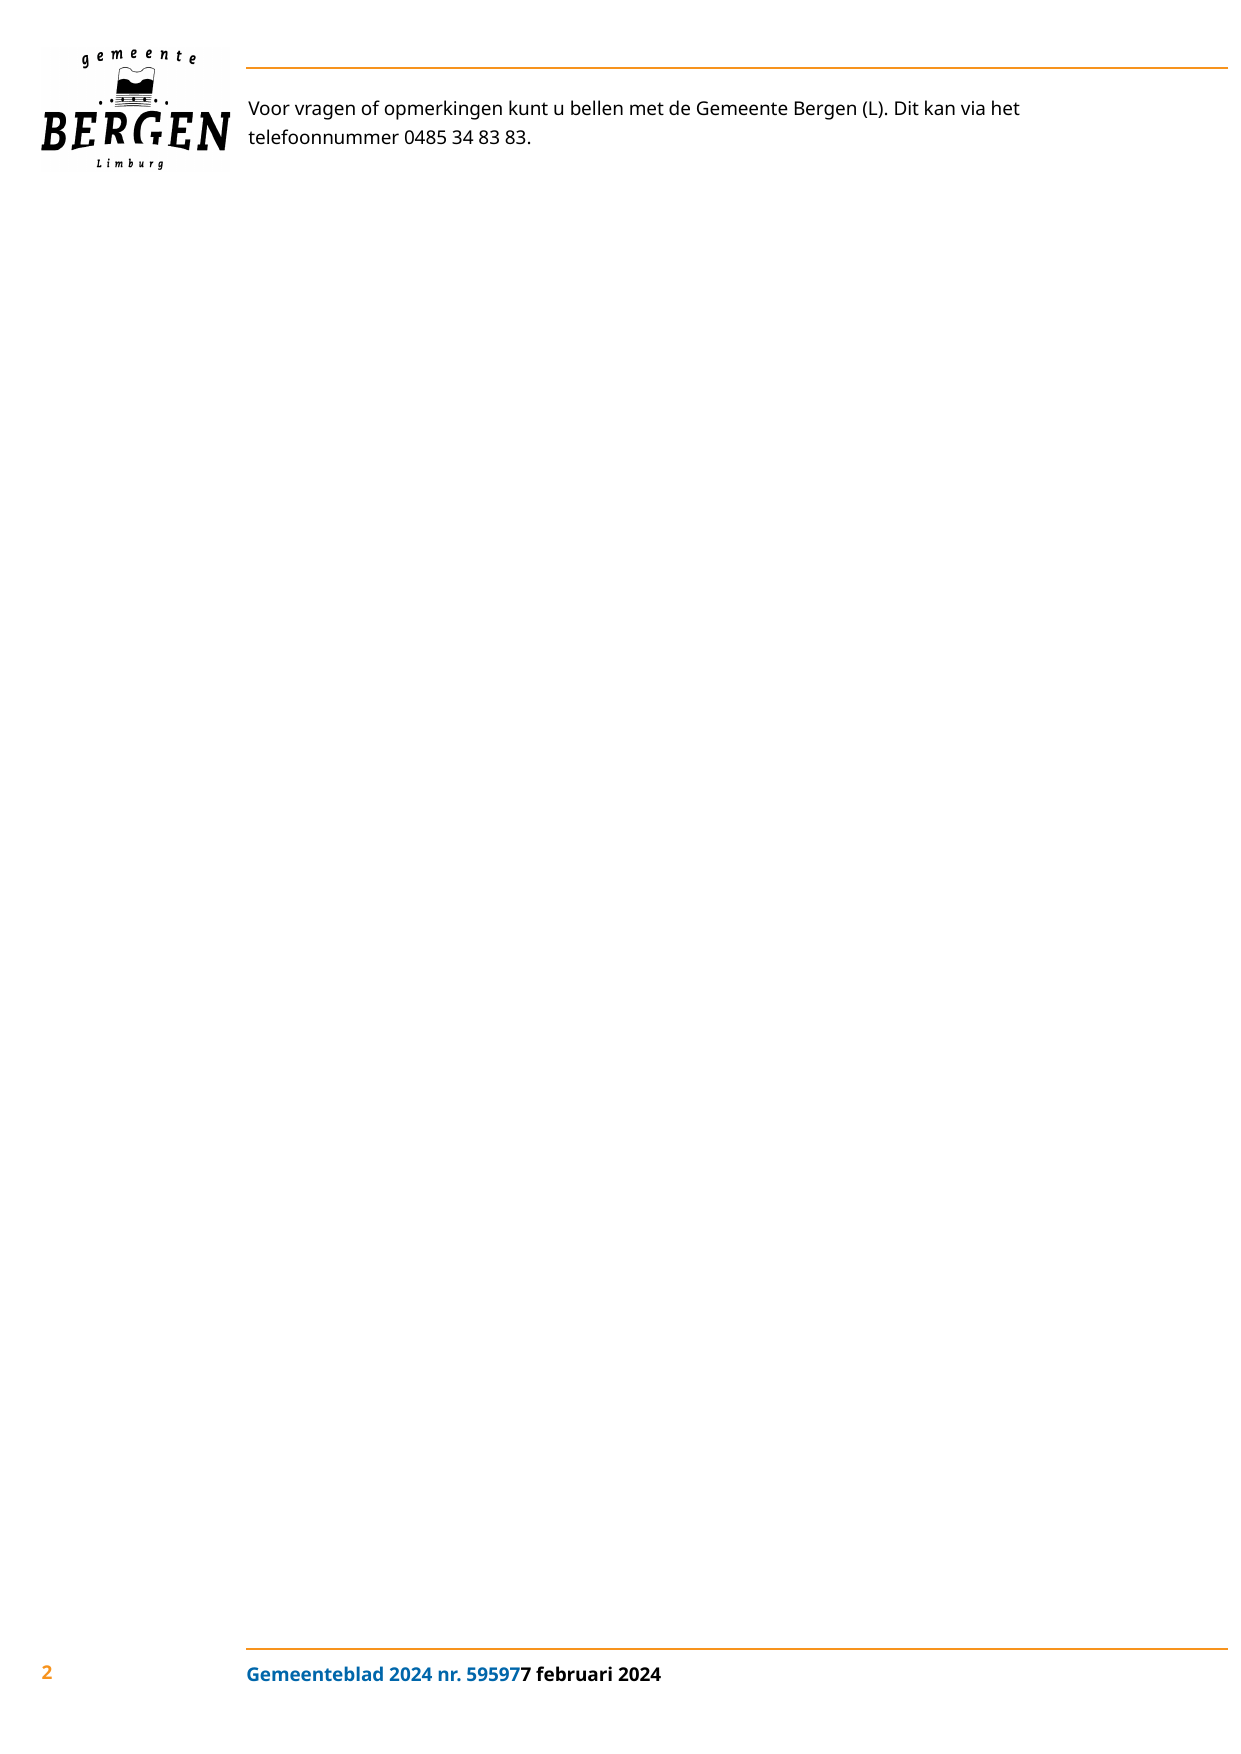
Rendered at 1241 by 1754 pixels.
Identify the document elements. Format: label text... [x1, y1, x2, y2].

picture [41, 47, 231, 172]
text Voor vragen of opmerkingen kunt u bellen met de Gemeente Bergen (L). Dit kan via het telefoonnummer 0485 34 83 83. [248, 95, 1152, 150]
